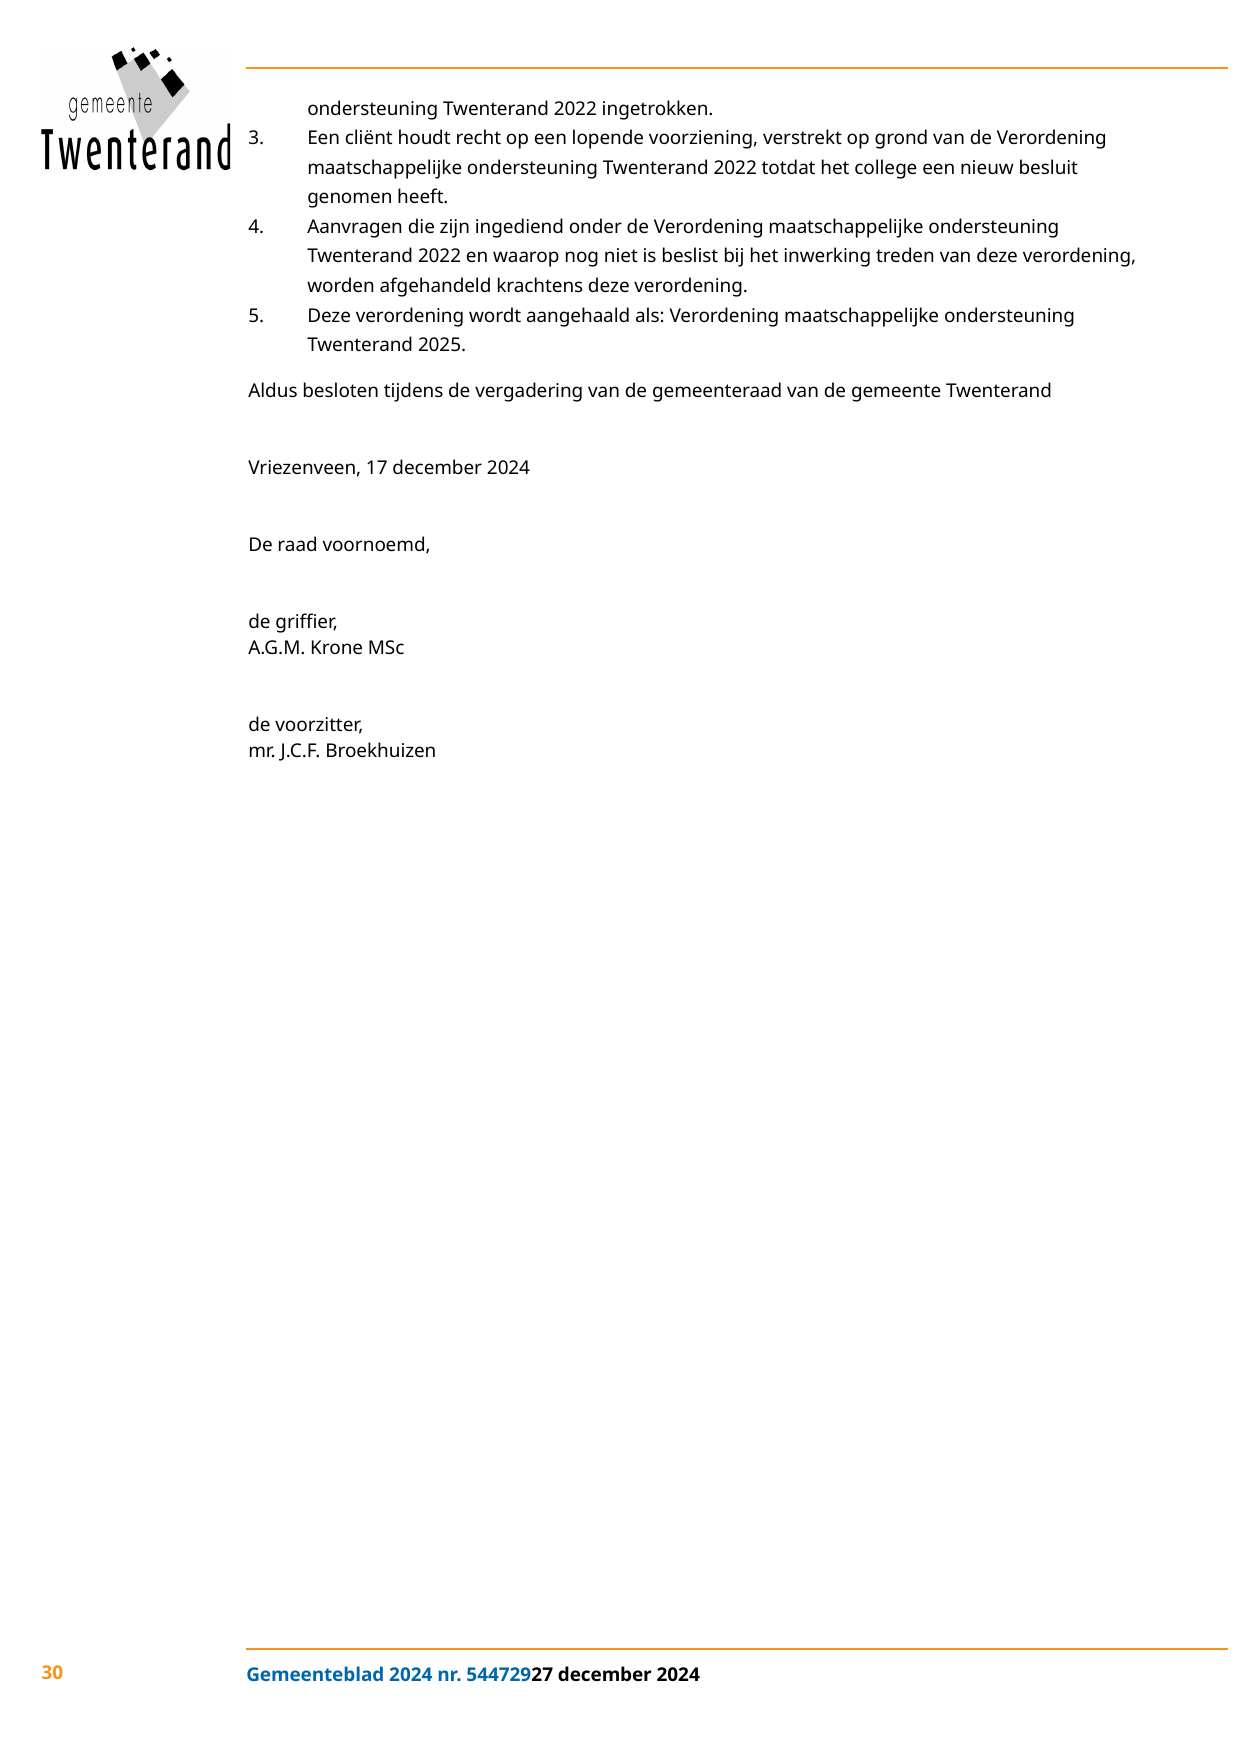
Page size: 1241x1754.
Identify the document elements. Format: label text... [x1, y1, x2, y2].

text A.G.M. Krone MSc [248, 634, 1152, 660]
list Deze verordening wordt aangehaald als: Verordening maatschappelijke ondersteuning Twenterand 2025. [248, 302, 1152, 357]
list Aanvragen die zijn ingediend onder de Verordening maatschappelijke ondersteuning Twenterand 2022 en waarop nog niet is beslist bij het inwerking treden van deze verordening, worden afgehandeld krachtens deze verordening. [248, 213, 1152, 298]
list ondersteuning Twenterand 2022 ingetrokken. [248, 95, 1152, 121]
text Aldus besloten tijdens de vergadering van de gemeenteraad van de gemeente Twenterand [248, 377, 1152, 403]
text De raad voornoemd, [248, 531, 1152, 557]
text Vriezenveen, 17 december 2024 [248, 454, 1152, 480]
text de griffier, [248, 609, 1152, 634]
text de voorzitter, [248, 712, 1152, 737]
list Een cliënt houdt recht op een lopende voorziening, verstrekt op grond van de Verordening maatschappelijke ondersteuning Twenterand 2022 totdat het college een nieuw besluit genomen heeft. [248, 124, 1152, 209]
text mr. J.C.F. Broekhuizen [248, 737, 1152, 763]
picture [41, 47, 231, 172]
